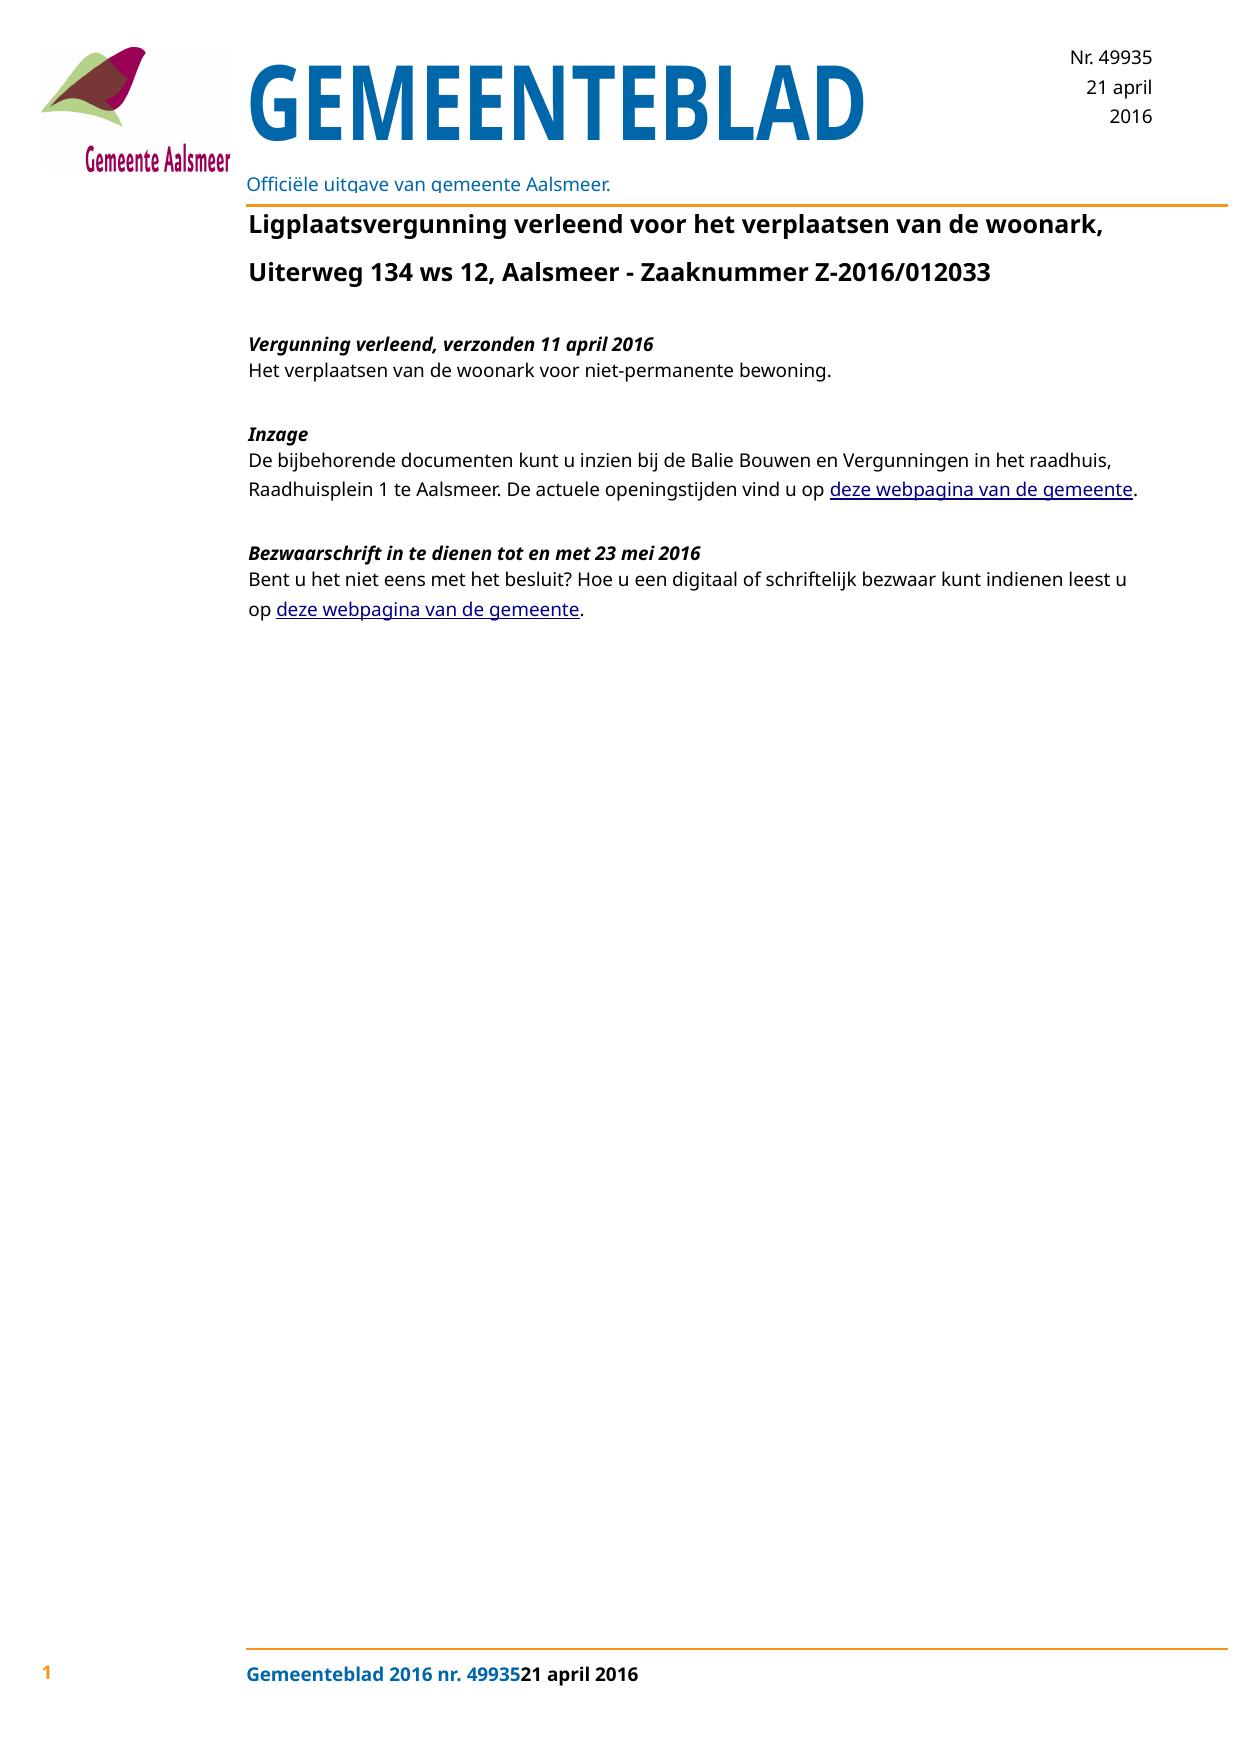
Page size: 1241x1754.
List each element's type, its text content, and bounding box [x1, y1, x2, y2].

text Vergunning verleend, verzonden 11 april 2016 [248, 331, 1152, 357]
text Ligplaatsvergunning verleend voor het verplaatsen van de woonark, Uiterweg 134 ws 12, Aalsmeer - Zaaknummer Z-2016/012033 [248, 207, 1152, 288]
text Het verplaatsen van de woonark voor niet-permanente bewoning. [248, 357, 1152, 383]
text De bijbehorende documenten kunt u inzien bij de Balie Bouwen en Vergunningen in het raadhuis, Raadhuisplein 1 te Aalsmeer. De actuele openingstijden vind u op deze webpagina van de gemeente. [248, 447, 1152, 502]
text Inzage [248, 421, 1152, 447]
text Bezwaarschrift in te dienen tot en met 23 mei 2016 [248, 540, 1152, 566]
text Bent u het niet eens met het besluit? Hoe u een digitaal of schriftelijk bezwaar kunt indienen leest u op deze webpagina van de gemeente. [248, 566, 1152, 621]
picture [41, 47, 231, 172]
